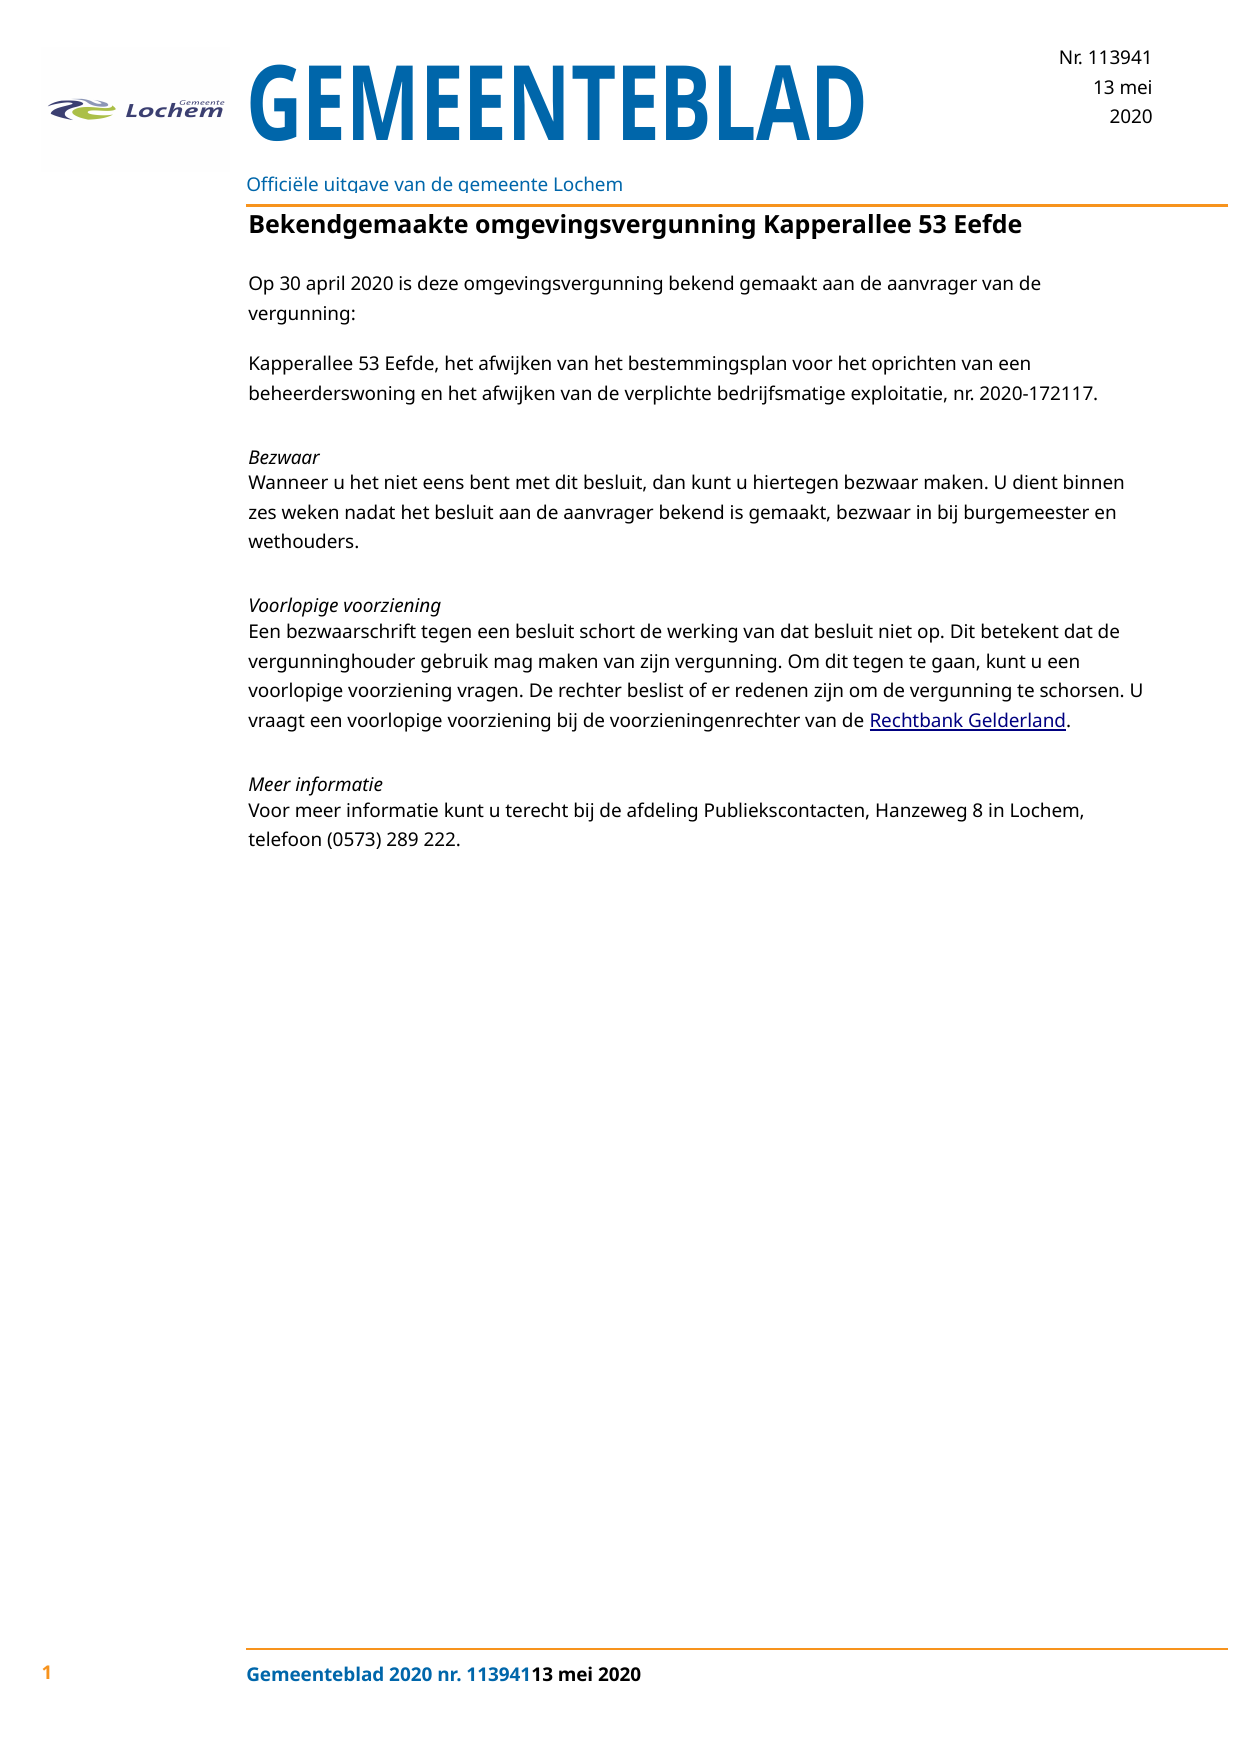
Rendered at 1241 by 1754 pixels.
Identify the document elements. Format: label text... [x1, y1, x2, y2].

text Wanneer u het niet eens bent met dit besluit, dan kunt u hiertegen bezwaar maken. U dient binnen zes weken nadat het besluit aan de aanvrager bekend is gemaakt, bezwaar in bij burgemeester en wethouders. [248, 469, 1152, 554]
text Voor meer informatie kunt u terecht bij de afdeling Publiekscontacten, Hanzeweg 8 in Lochem, telefoon (0573) 289 222. [248, 797, 1152, 852]
text Op 30 april 2020 is deze omgevingsvergunning bekend gemaakt aan de aanvrager van de vergunning: [248, 270, 1152, 326]
text Een bezwaarschrift tegen een besluit schort de werking van dat besluit niet op. Dit betekent dat de vergunninghouder gebruik mag maken van zijn vergunning. Om dit tegen te gaan, kunt u een voorlopige voorziening vragen. De rechter beslist of er redenen zijn om de vergunning te schorsen. U vraagt een voorlopige voorziening bij de voorzieningenrechter van de Rechtbank Gelderland. [248, 618, 1152, 733]
text Kapperallee 53 Eefde, het afwijken van het bestemmingsplan voor het oprichten van een beheerderswoning en het afwijken van de verplichte bedrijfsmatige exploitatie, nr. 2020-172117. [248, 350, 1152, 406]
picture [41, 47, 231, 172]
text Bezwaar [248, 444, 1152, 469]
text Voorlopige voorziening [248, 593, 1152, 618]
text Bekendgemaakte omgevingsvergunning Kapperallee 53 Eefde [248, 207, 1152, 241]
text Meer informatie [248, 771, 1152, 797]
